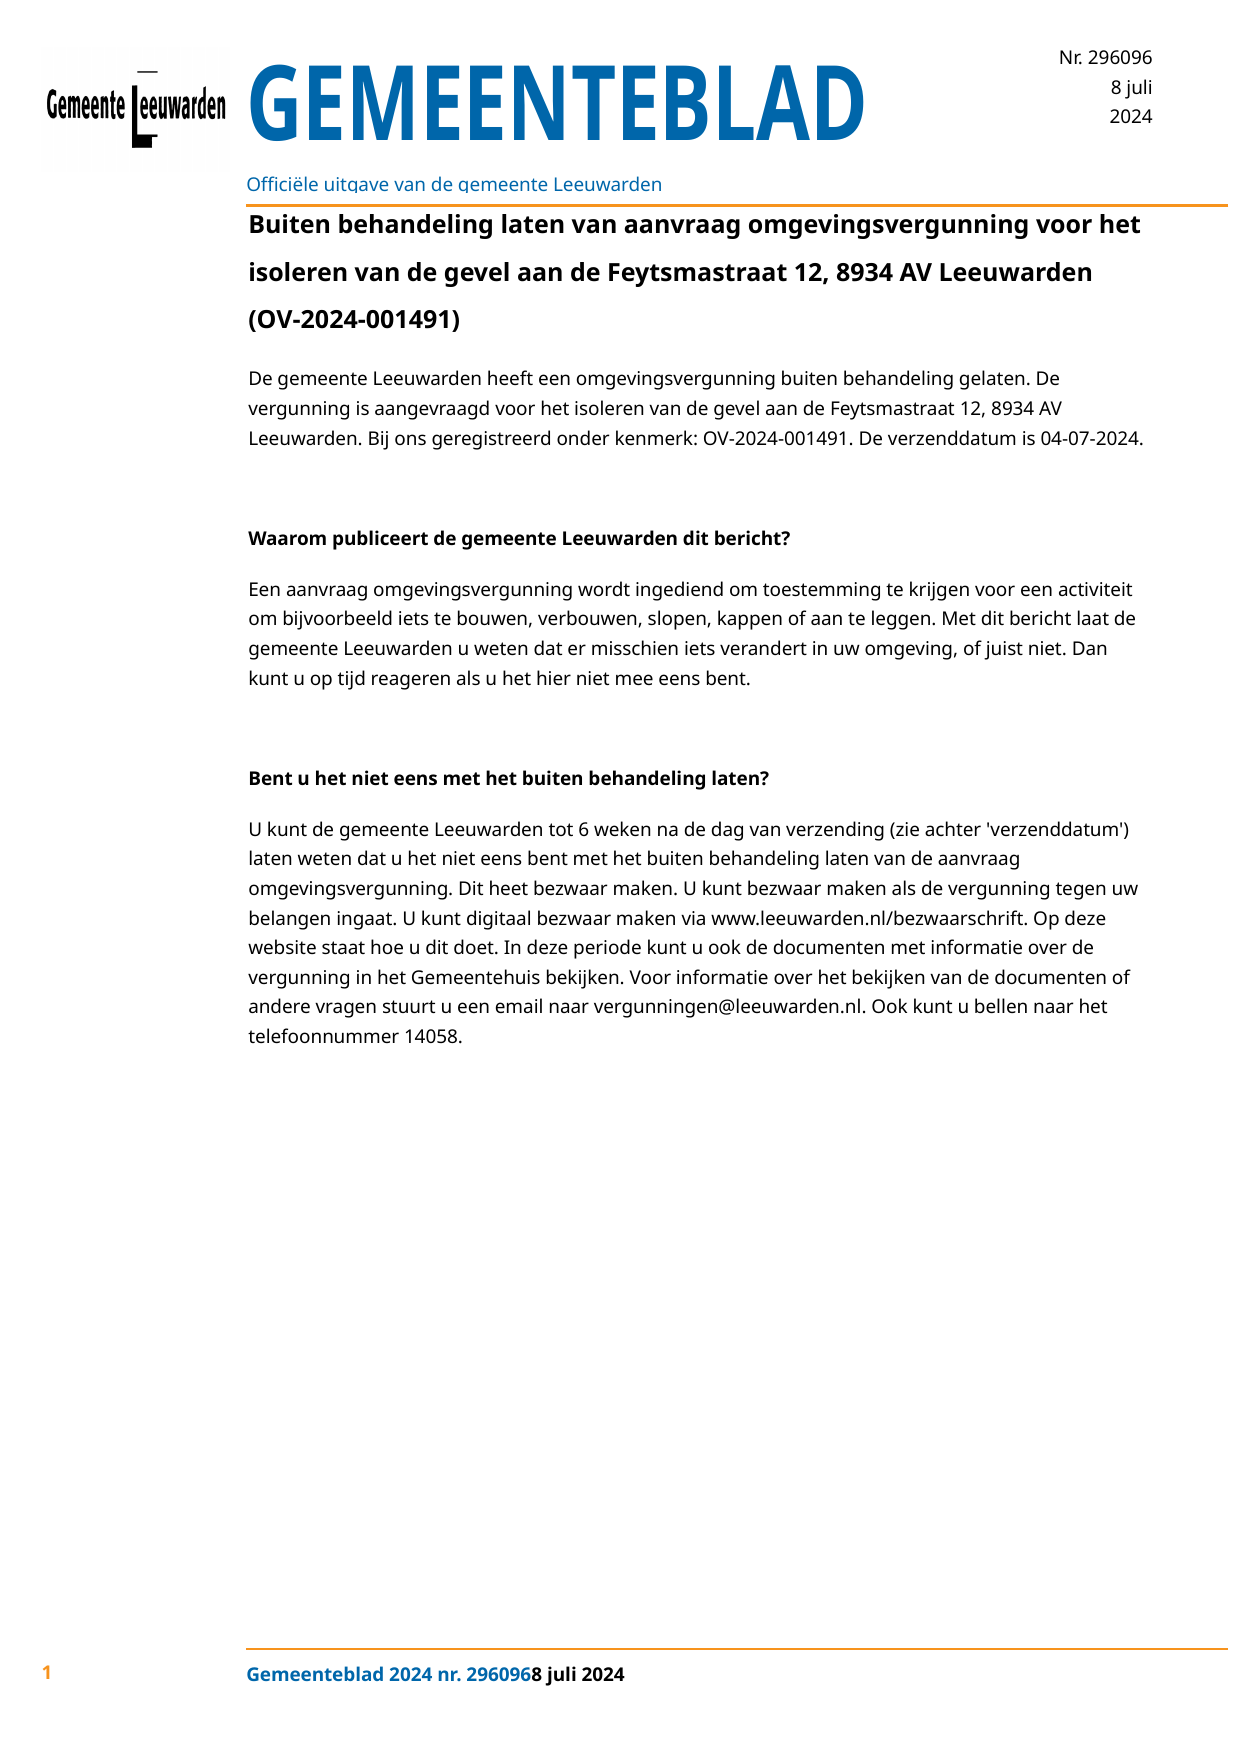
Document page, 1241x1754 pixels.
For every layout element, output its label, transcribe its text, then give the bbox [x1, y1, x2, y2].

text Buiten behandeling laten van aanvraag omgevingsvergunning voor het isoleren van de gevel aan de Feytsmastraat 12, 8934 AV Leeuwarden (OV-2024-001491) [248, 207, 1152, 336]
text De gemeente Leeuwarden heeft een omgevingsvergunning buiten behandeling gelaten. De vergunning is aangevraagd voor het isoleren van de gevel aan de Feytsmastraat 12, 8934 AV Leeuwarden. Bij ons geregistreerd onder kenmerk: OV-2024-001491. De verzenddatum is 04-07-2024. [248, 366, 1152, 450]
text Waarom publiceert de gemeente Leeuwarden dit bericht? [248, 526, 1152, 551]
text Een aanvraag omgevingsvergunning wordt ingediend om toestemming te krijgen voor een activiteit om bijvoorbeeld iets te bouwen, verbouwen, slopen, kappen of aan te leggen. Met dit bericht laat de gemeente Leeuwarden u weten dat er misschien iets verandert in uw omgeving, of juist niet. Dan kunt u op tijd reageren als u het hier niet mee eens bent. [248, 576, 1152, 690]
text Bent u het niet eens met het buiten behandeling laten? [248, 766, 1152, 791]
text U kunt de gemeente Leeuwarden tot 6 weken na de dag van verzending (zie achter 'verzenddatum') laten weten dat u het niet eens bent met het buiten behandeling laten van de aanvraag omgevingsvergunning. Dit heet bezwaar maken. U kunt bezwaar maken als de vergunning tegen uw belangen ingaat. U kunt digitaal bezwaar maken via www.leeuwarden.nl/bezwaarschrift. Op deze website staat hoe u dit doet. In deze periode kunt u ook de documenten met informatie over de vergunning in het Gemeentehuis bekijken. Voor informatie over het bekijken van de documenten of andere vragen stuurt u een email naar vergunningen@leeuwarden.nl. Ook kunt u bellen naar het telefoonnummer 14058. [248, 816, 1152, 1049]
picture [41, 47, 231, 172]
